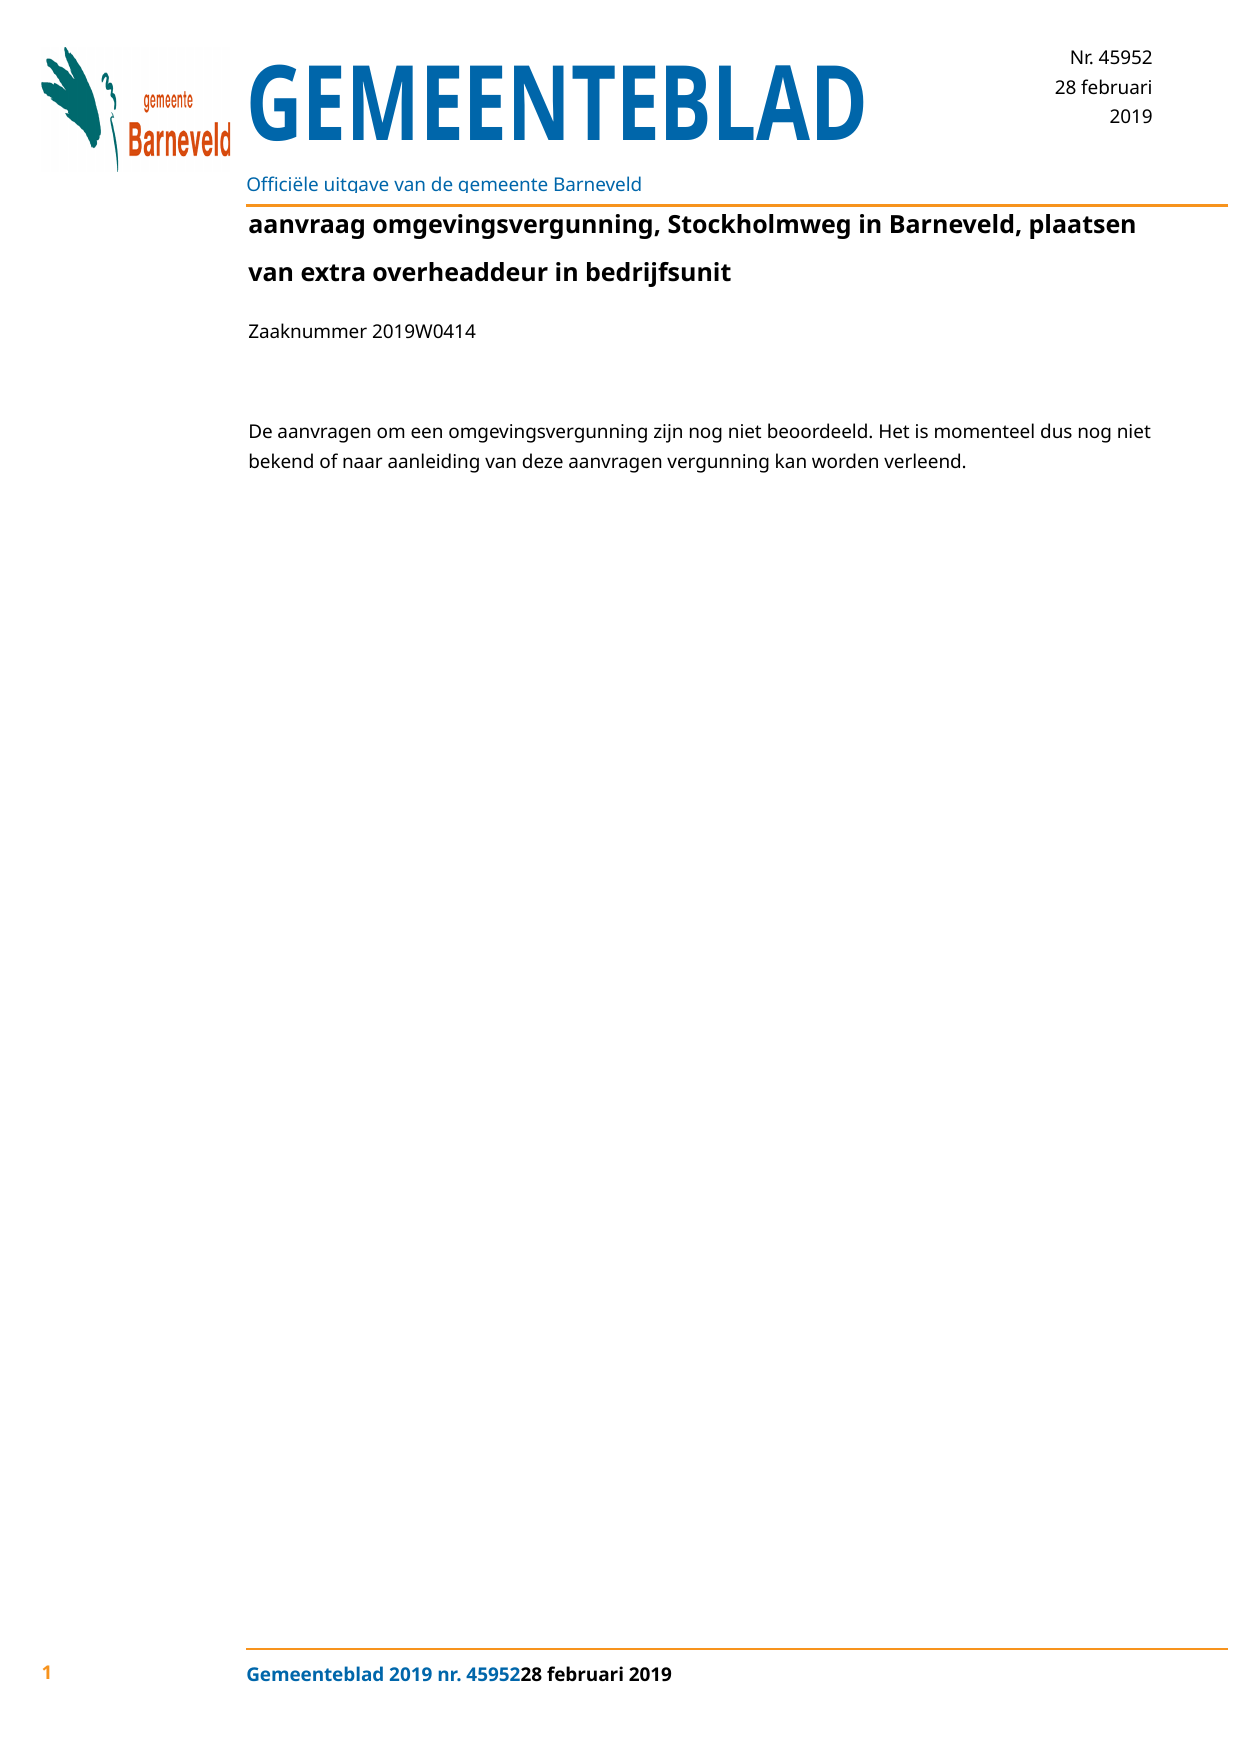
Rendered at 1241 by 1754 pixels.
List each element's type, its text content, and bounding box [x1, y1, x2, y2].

text Zaaknummer 2019W0414 [248, 318, 1152, 344]
text De aanvragen om een omgevingsvergunning zijn nog niet beoordeeld. Het is momenteel dus nog niet bekend of naar aanleiding van deze aanvragen vergunning kan worden verleend. [248, 419, 1152, 474]
picture [41, 47, 231, 172]
text aanvraag omgevingsvergunning, Stockholmweg in Barneveld, plaatsen van extra overheaddeur in bedrijfsunit [248, 207, 1152, 288]
